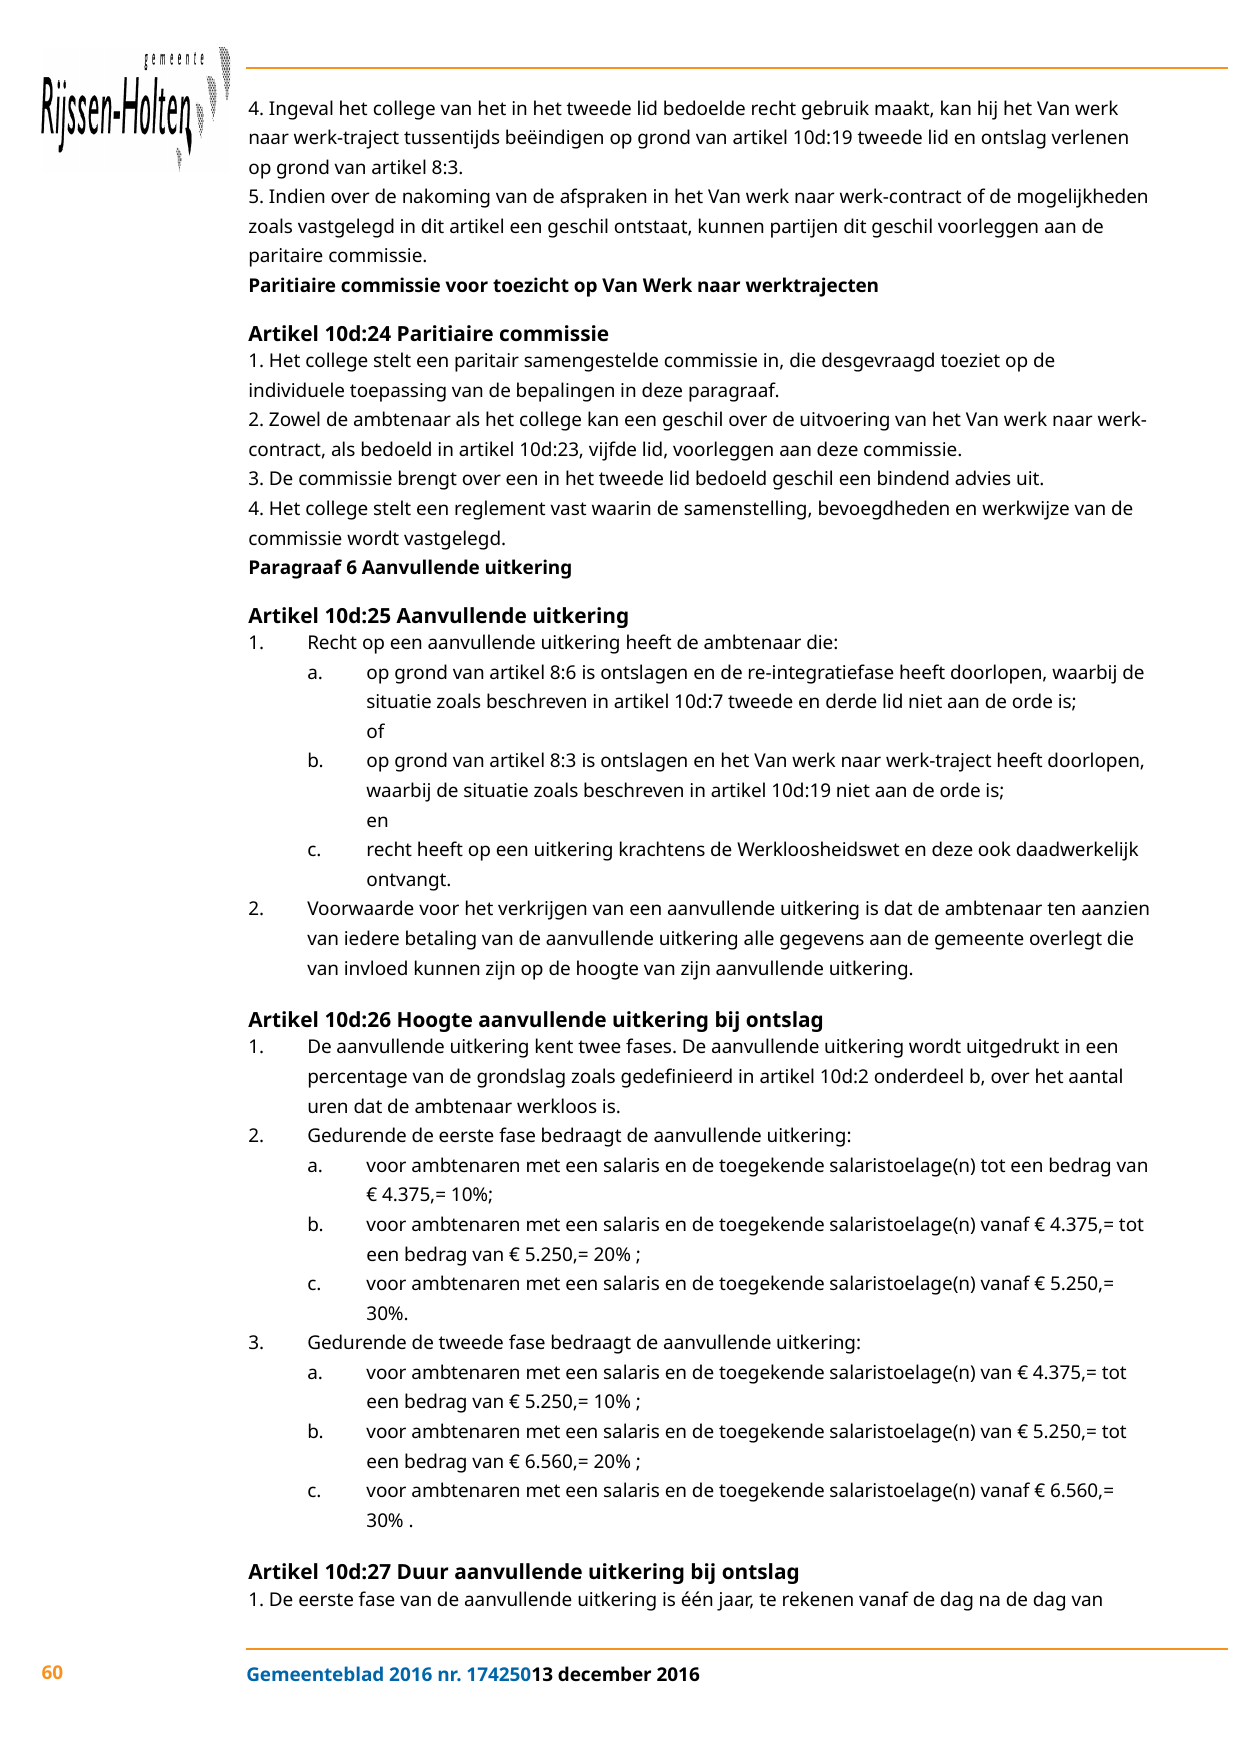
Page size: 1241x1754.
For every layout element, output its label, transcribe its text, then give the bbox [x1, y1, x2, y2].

list of [307, 718, 1152, 744]
list voor ambtenaren met een salaris en de toegekende salaristoelage(n) vanaf € 4.375,= tot een bedrag van € 5.250,= 20% ; [307, 1211, 1152, 1266]
text Paritiaire commissie voor toezicht op Van Werk naar werktrajecten [248, 272, 1152, 298]
list voor ambtenaren met een salaris en de toegekende salaristoelage(n) vanaf € 5.250,= 30%. [307, 1270, 1152, 1326]
text 2. Zowel de ambtenaar als het college kan een geschil over de uitvoering van het Van werk naar werk-contract, als bedoeld in artikel 10d:23, vijfde lid, voorleggen aan deze commissie. [248, 406, 1152, 462]
list voor ambtenaren met een salaris en de toegekende salaristoelage(n) vanaf € 6.560,= 30% . [307, 1477, 1152, 1533]
text Paragraaf 6 Aanvullende uitkering [248, 554, 1152, 580]
list op grond van artikel 8:3 is ontslagen en het Van werk naar werk-traject heeft doorlopen, waarbij de situatie zoals beschreven in artikel 10d:19 niet aan de orde is; [307, 748, 1152, 803]
picture [41, 47, 231, 172]
text 3. De commissie brengt over een in het tweede lid bedoeld geschil een bindend advies uit. [248, 466, 1152, 491]
list voor ambtenaren met een salaris en de toegekende salaristoelage(n) van € 4.375,= tot een bedrag van € 5.250,= 10% ; [307, 1359, 1152, 1414]
list Gedurende de tweede fase bedraagt de aanvullende uitkering: [248, 1329, 1152, 1355]
list Gedurende de eerste fase bedraagt de aanvullende uitkering: [248, 1122, 1152, 1148]
list op grond van artikel 8:6 is ontslagen en de re-integratiefase heeft doorlopen, waarbij de situatie zoals beschreven in artikel 10d:7 tweede en derde lid niet aan de orde is; [307, 659, 1152, 714]
text Artikel 10d:27 Duur aanvullende uitkering bij ontslag [248, 1557, 1152, 1586]
text Artikel 10d:25 Aanvullende uitkering [248, 601, 1152, 629]
list De aanvullende uitkering kent twee fases. De aanvullende uitkering wordt uitgedrukt in een percentage van de grondslag zoals gedefinieerd in artikel 10d:2 onderdeel b, over het aantal uren dat de ambtenaar werkloos is. [248, 1034, 1152, 1118]
text 1. De eerste fase van de aanvullende uitkering is één jaar, te rekenen vanaf de dag na de dag van [248, 1586, 1152, 1612]
text 1. Het college stelt een paritair samengestelde commissie in, die desgevraagd toeziet op de individuele toepassing van de bepalingen in deze paragraaf. [248, 347, 1152, 403]
text Artikel 10d:24 Paritiaire commissie [248, 319, 1152, 347]
list en [307, 807, 1152, 833]
list voor ambtenaren met een salaris en de toegekende salaristoelage(n) tot een bedrag van € 4.375,= 10%; [307, 1152, 1152, 1207]
list voor ambtenaren met een salaris en de toegekende salaristoelage(n) van € 5.250,= tot een bedrag van € 6.560,= 20% ; [307, 1418, 1152, 1473]
text Artikel 10d:26 Hoogte aanvullende uitkering bij ontslag [248, 1005, 1152, 1034]
list recht heeft op een uitkering krachtens de Werkloosheidswet en deze ook daadwerkelijk ontvangt. [307, 836, 1152, 892]
list Recht op een aanvullende uitkering heeft de ambtenaar die: [248, 629, 1152, 655]
text 5. Indien over de nakoming van de afspraken in het Van werk naar werk-contract of de mogelijkheden zoals vastgelegd in dit artikel een geschil ontstaat, kunnen partijen dit geschil voorleggen aan de paritaire commissie. [248, 183, 1152, 268]
list Voorwaarde voor het verkrijgen van een aanvullende uitkering is dat de ambtenaar ten aanzien van iedere betaling van de aanvullende uitkering alle gegevens aan de gemeente overlegt die van invloed kunnen zijn op de hoogte van zijn aanvullende uitkering. [248, 896, 1152, 981]
text 4. Het college stelt een reglement vast waarin de samenstelling, bevoegdheden en werkwijze van de commissie wordt vastgelegd. [248, 495, 1152, 551]
text 4. Ingeval het college van het in het tweede lid bedoelde recht gebruik maakt, kan hij het Van werk naar werk-traject tussentijds beëindigen op grond van artikel 10d:19 tweede lid en ontslag verlenen op grond van artikel 8:3. [248, 95, 1152, 180]
